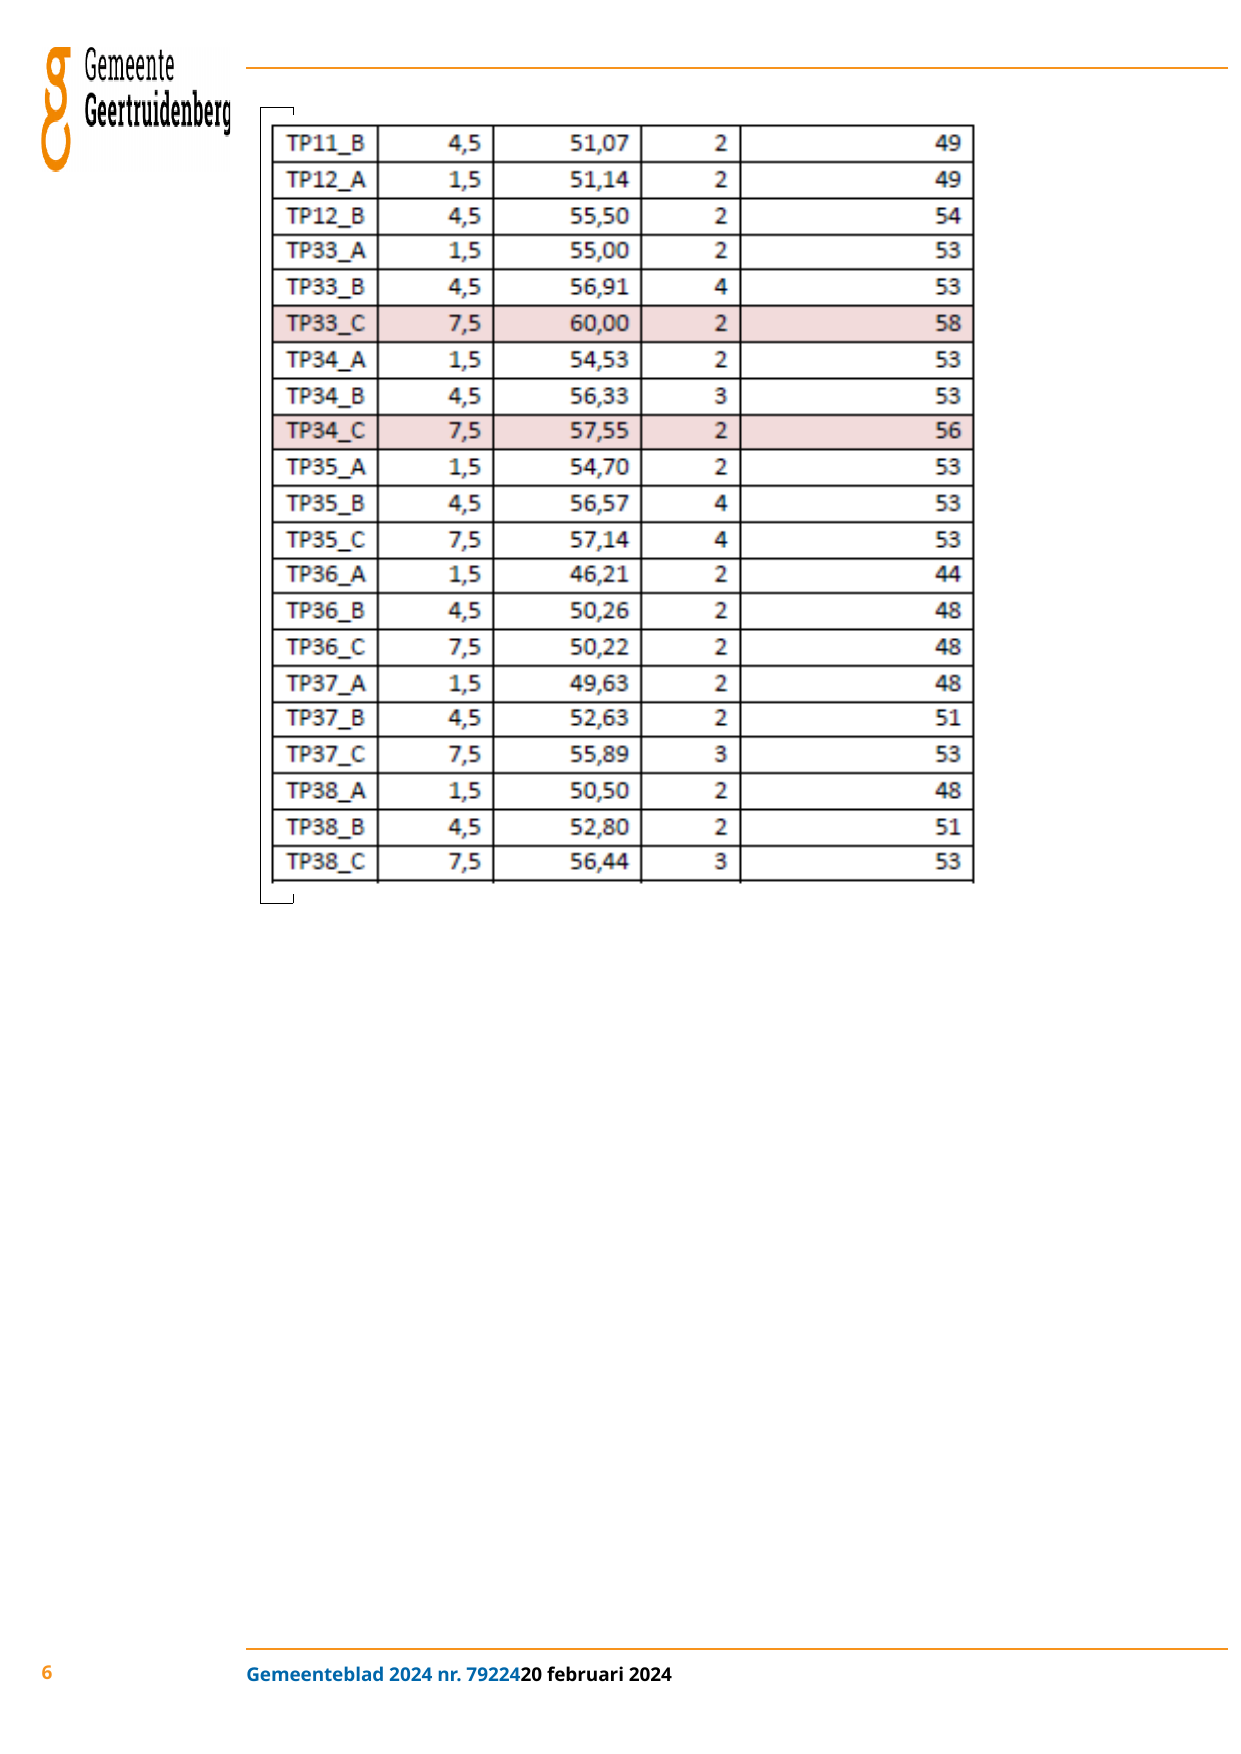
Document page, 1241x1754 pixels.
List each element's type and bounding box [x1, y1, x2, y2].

picture [41, 47, 231, 172]
picture [268, 115, 985, 894]
